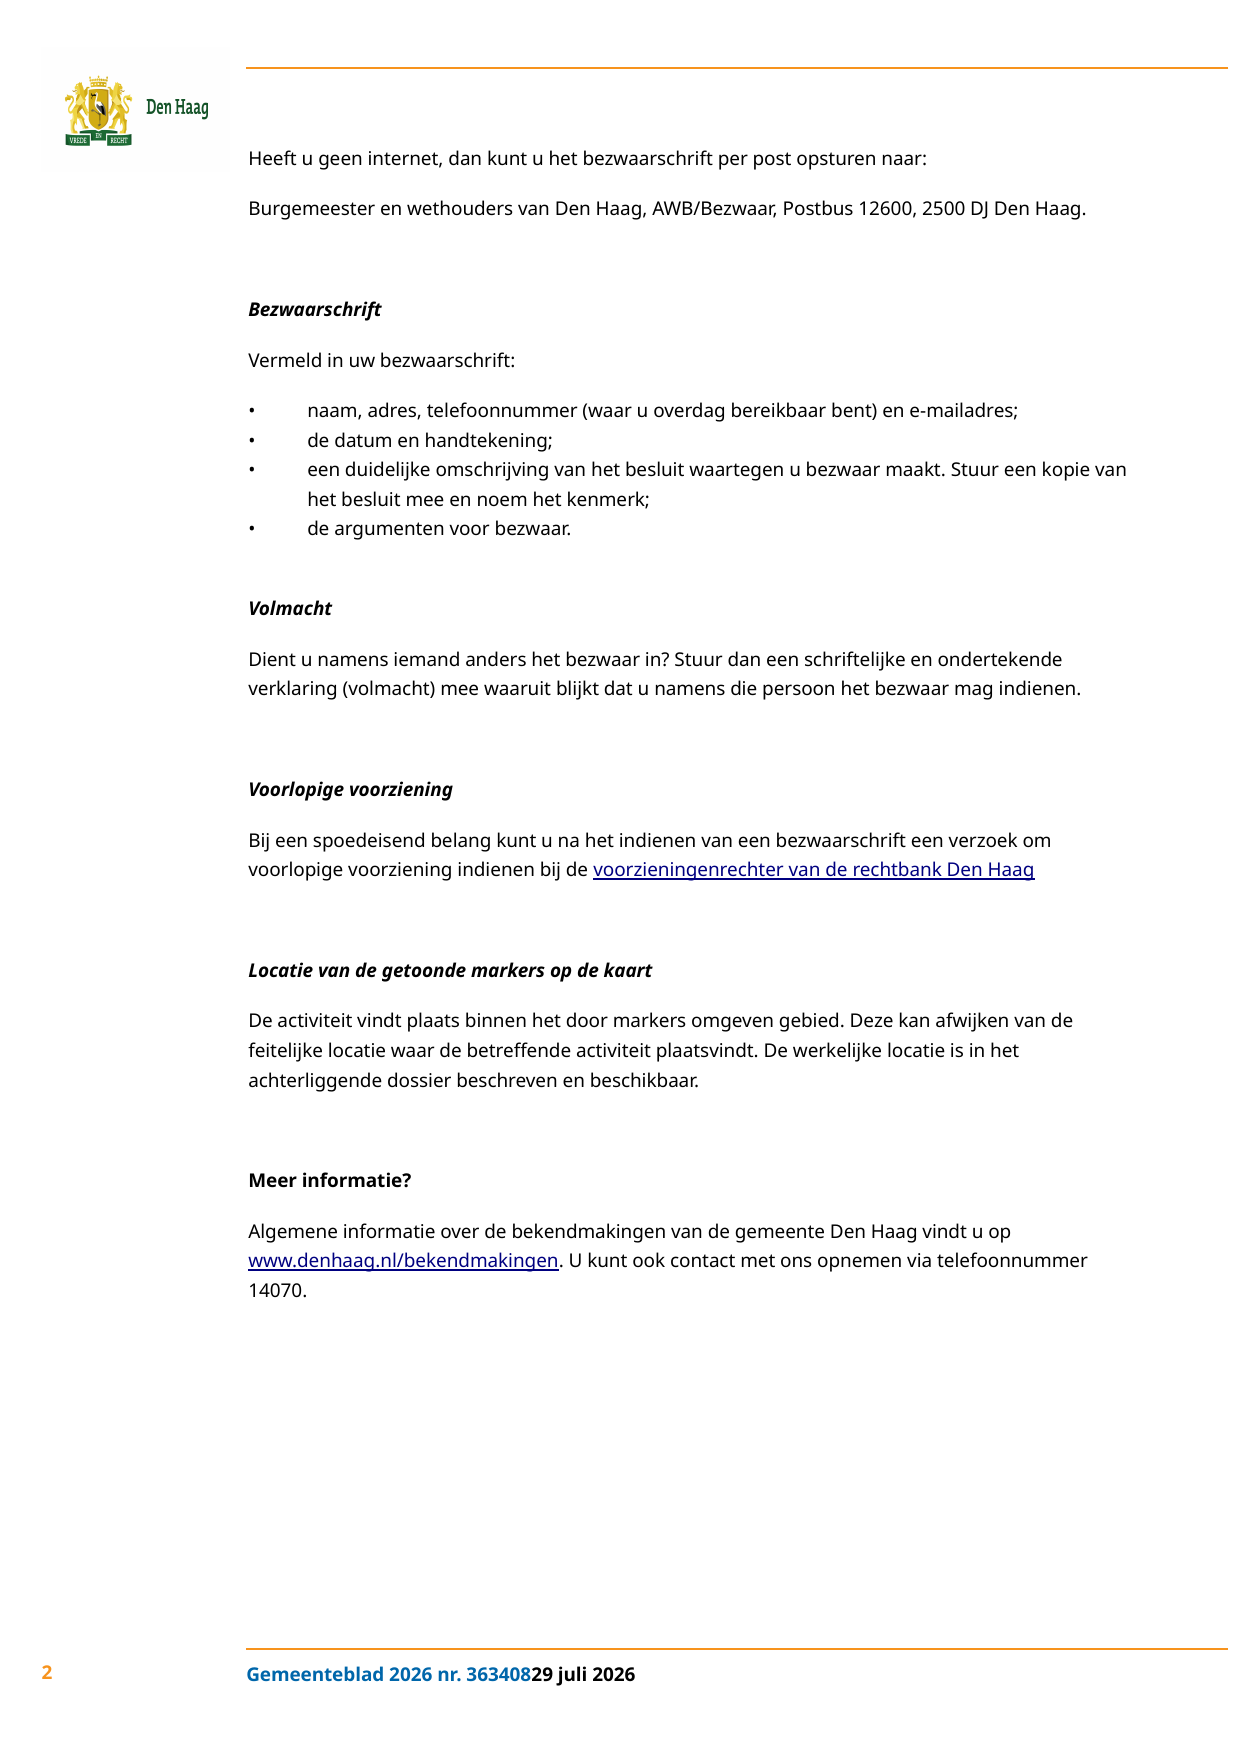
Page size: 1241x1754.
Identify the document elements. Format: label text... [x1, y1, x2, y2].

text Meer informatie? [248, 1168, 1152, 1193]
picture [41, 47, 231, 172]
text Volmacht [248, 596, 1152, 621]
text Burgemeester en wethouders van Den Haag, AWB/Bezwaar, Postbus 12600, 2500 DJ Den Haag. [248, 196, 1152, 221]
text Algemene informatie over de bekendmakingen van de gemeente Den Haag vindt u op www.denhaag.nl/bekendmakingen. U kunt ook contact met ons opnemen via telefoonnummer 14070. [248, 1218, 1152, 1303]
text Heeft u geen internet, dan kunt u het bezwaarschrift per post opsturen naar: [248, 145, 1152, 171]
text Dient u namens iemand anders het bezwaar in? Stuur dan een schriftelijke en ondertekende verklaring (volmacht) mee waaruit blijkt dat u namens die persoon het bezwaar mag indienen. [248, 646, 1152, 701]
text Vermeld in uw bezwaarschrift: [248, 347, 1152, 373]
list een duidelijke omschrijving van het besluit waartegen u bezwaar maakt. Stuur een kopie van het besluit mee en noem het kenmerk; [248, 456, 1152, 512]
text Voorlopige voorziening [248, 776, 1152, 802]
text Bij een spoedeisend belang kunt u na het indienen van een bezwaarschrift een verzoek om voorlopige voorziening indienen bij de voorzieningenrechter van de rechtbank Den Haag [248, 827, 1152, 882]
text Bezwaarschrift [248, 296, 1152, 322]
list de datum en handtekening; [248, 427, 1152, 453]
text De activiteit vindt plaats binnen het door markers omgeven gebied. Deze kan afwijken van de feitelijke locatie waar de betreffende activiteit plaatsvindt. De werkelijke locatie is in het achterliggende dossier beschreven en beschikbaar. [248, 1008, 1152, 1093]
list naam, adres, telefoonnummer (waar u overdag bereikbaar bent) en e-mailadres; [248, 397, 1152, 423]
text Locatie van de getoonde markers op de kaart [248, 957, 1152, 983]
list de argumenten voor bezwaar. [248, 516, 1152, 541]
